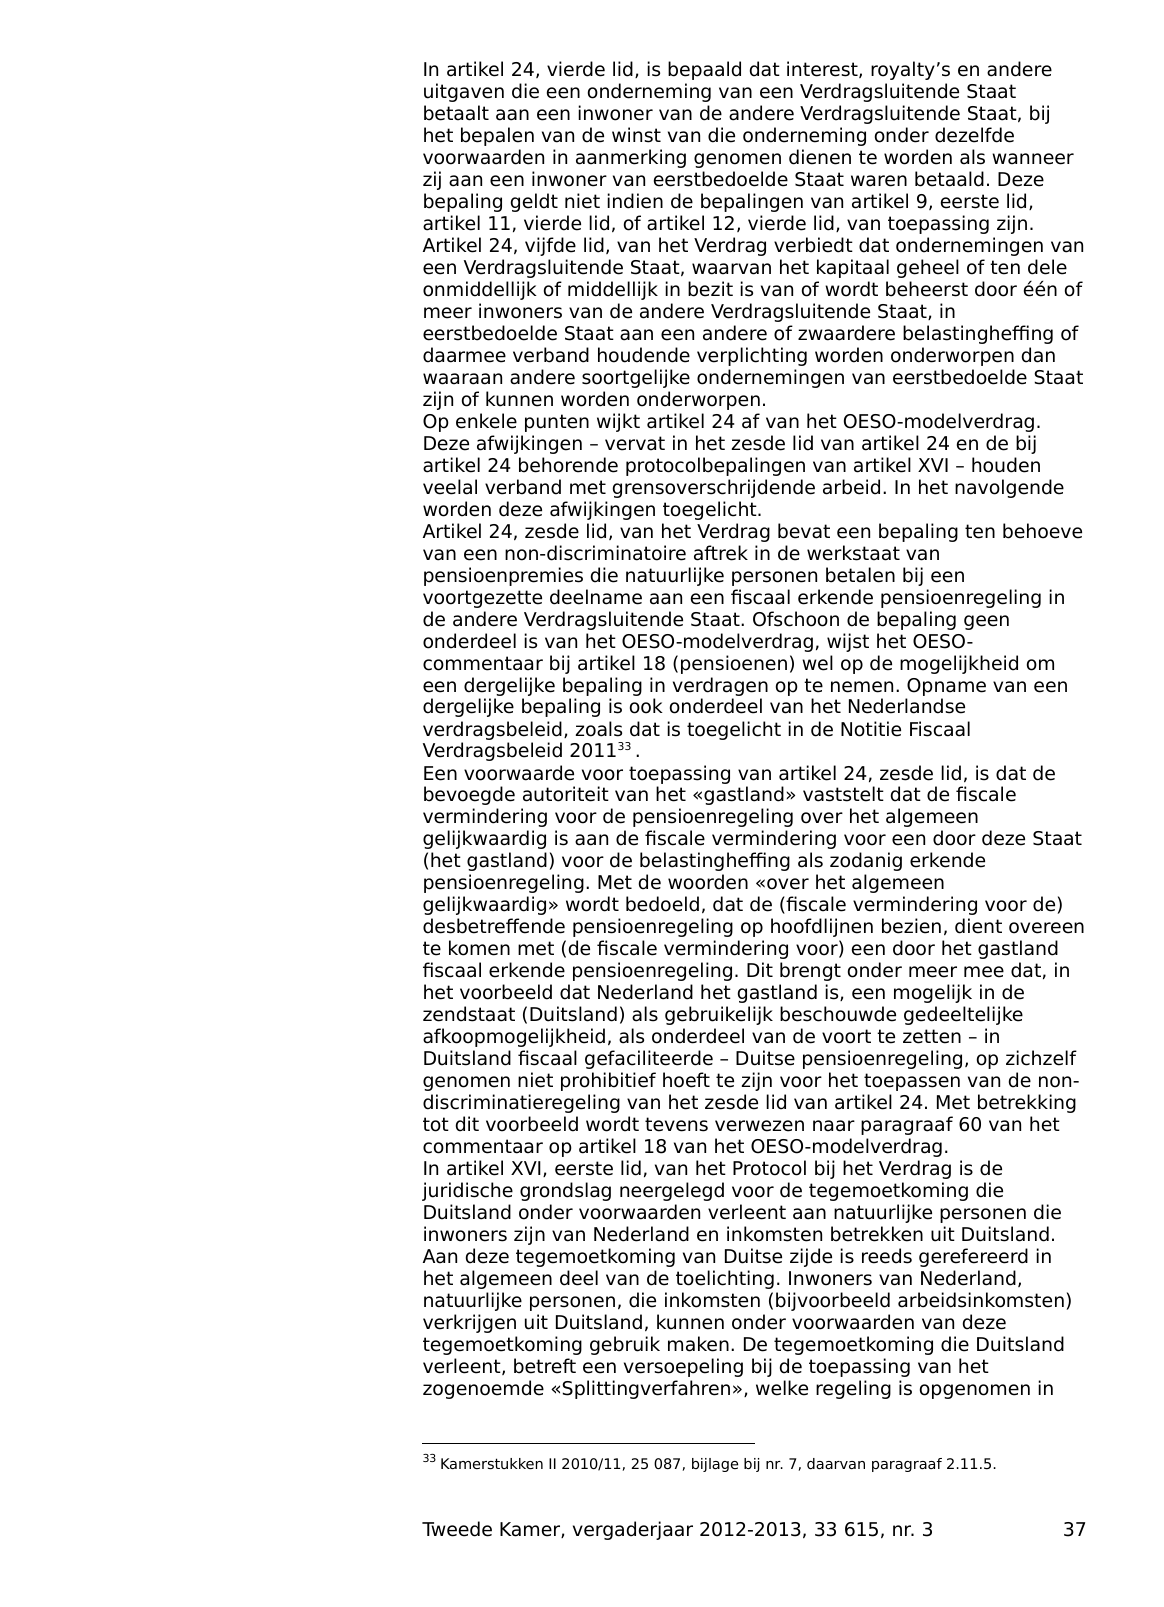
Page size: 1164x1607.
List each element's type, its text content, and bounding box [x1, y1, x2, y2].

text Artikel 24, vijfde lid, van het Verdrag verbiedt dat ondernemingen van een Verdragsluitende Staat, waarvan het kapitaal geheel of ten dele onmiddellijk of middellijk in bezit is van of wordt beheerst door één of meer inwoners van de andere Verdragsluitende Staat, in eerstbedoelde Staat aan een andere of zwaardere belastingheffing of daarmee verband houdende verplichting worden onderworpen dan waaraan andere soortgelijke ondernemingen van eerstbedoelde Staat zijn of kunnen worden onderworpen. [422, 235, 1087, 411]
text In artikel 24, vierde lid, is bepaald dat interest, royalty’s en andere uitgaven die een onderneming van een Verdragsluitende Staat betaalt aan een inwoner van de andere Verdragsluitende Staat, bij het bepalen van de winst van die onderneming onder dezelfde voorwaarden in aanmerking genomen dienen te worden als wanneer zij aan een inwoner van eerstbedoelde Staat waren betaald. Deze bepaling geldt niet indien de bepalingen van artikel 9, eerste lid, artikel 11, vierde lid, of artikel 12, vierde lid, van toepassing zijn. [422, 59, 1087, 235]
text In artikel XVI, eerste lid, van het Protocol bij het Verdrag is de juridische grondslag neergelegd voor de tegemoetkoming die Duitsland onder voorwaarden verleent aan natuurlijke personen die inwoners zijn van Nederland en inkomsten betrekken uit Duitsland. Aan deze tegemoetkoming van Duitse zijde is reeds gerefereerd in het algemeen deel van de toelichting. Inwoners van Nederland, natuurlijke personen, die inkomsten (bijvoorbeeld arbeidsinkomsten) verkrijgen uit Duitsland, kunnen onder voorwaarden van deze tegemoetkoming gebruik maken. De tegemoetkoming die Duitsland verleent, betreft een versoepeling bij de toepassing van het zogenoemde «Splittingverfahren», welke regeling is opgenomen in [422, 1158, 1087, 1400]
text Artikel 24, zesde lid, van het Verdrag bevat een bepaling ten behoeve van een non-discriminatoire aftrek in de werkstaat van pensioenpremies die natuurlijke personen betalen bij een voortgezette deelname aan een fiscaal erkende pensioenregeling in de andere Verdragsluitende Staat. Ofschoon de bepaling geen onderdeel is van het OESO-modelverdrag, wijst het OESO-commentaar bij artikel 18 (pensioenen) wel op de mogelijkheid om een dergelijke bepaling in verdragen op te nemen. Opname van een dergelijke bepaling is ook onderdeel van het Nederlandse verdragsbeleid, zoals dat is toegelicht in de Notitie Fiscaal Verdragsbeleid 2011. [422, 521, 1087, 762]
text Kamerstukken II 2010/11, 25 087, bijlage bij nr. 7, daarvan paragraaf 2.11.5. [422, 1452, 1087, 1474]
text Een voorwaarde voor toepassing van artikel 24, zesde lid, is dat de bevoegde autoriteit van het «gastland» vaststelt dat de fiscale vermindering voor de pensioenregeling over het algemeen gelijkwaardig is aan de fiscale vermindering voor een door deze Staat (het gastland) voor de belastingheffing als zodanig erkende pensioenregeling. Met de woorden «over het algemeen gelijkwaardig» wordt bedoeld, dat de (fiscale vermindering voor de) desbetreffende pensioenregeling op hoofdlijnen bezien, dient overeen te komen met (de fiscale vermindering voor) een door het gastland fiscaal erkende pensioenregeling. Dit brengt onder meer mee dat, in het voorbeeld dat Nederland het gastland is, een mogelijk in de zendstaat (Duitsland) als gebruikelijk beschouwde gedeeltelijke afkoopmogelijkheid, als onderdeel van de voort te zetten – in Duitsland fiscaal gefaciliteerde – Duitse pensioenregeling, op zichzelf genomen niet prohibitief hoeft te zijn voor het toepassen van de non-discriminatieregeling van het zesde lid van artikel 24. Met betrekking tot dit voorbeeld wordt tevens verwezen naar paragraaf 60 van het commentaar op artikel 18 van het OESO-modelverdrag. [422, 762, 1087, 1158]
text Op enkele punten wijkt artikel 24 af van het OESO-modelverdrag. Deze afwijkingen – vervat in het zesde lid van artikel 24 en de bij artikel 24 behorende protocolbepalingen van artikel XVI – houden veelal verband met grensoverschrijdende arbeid. In het navolgende worden deze afwijkingen toegelicht. [422, 411, 1087, 521]
